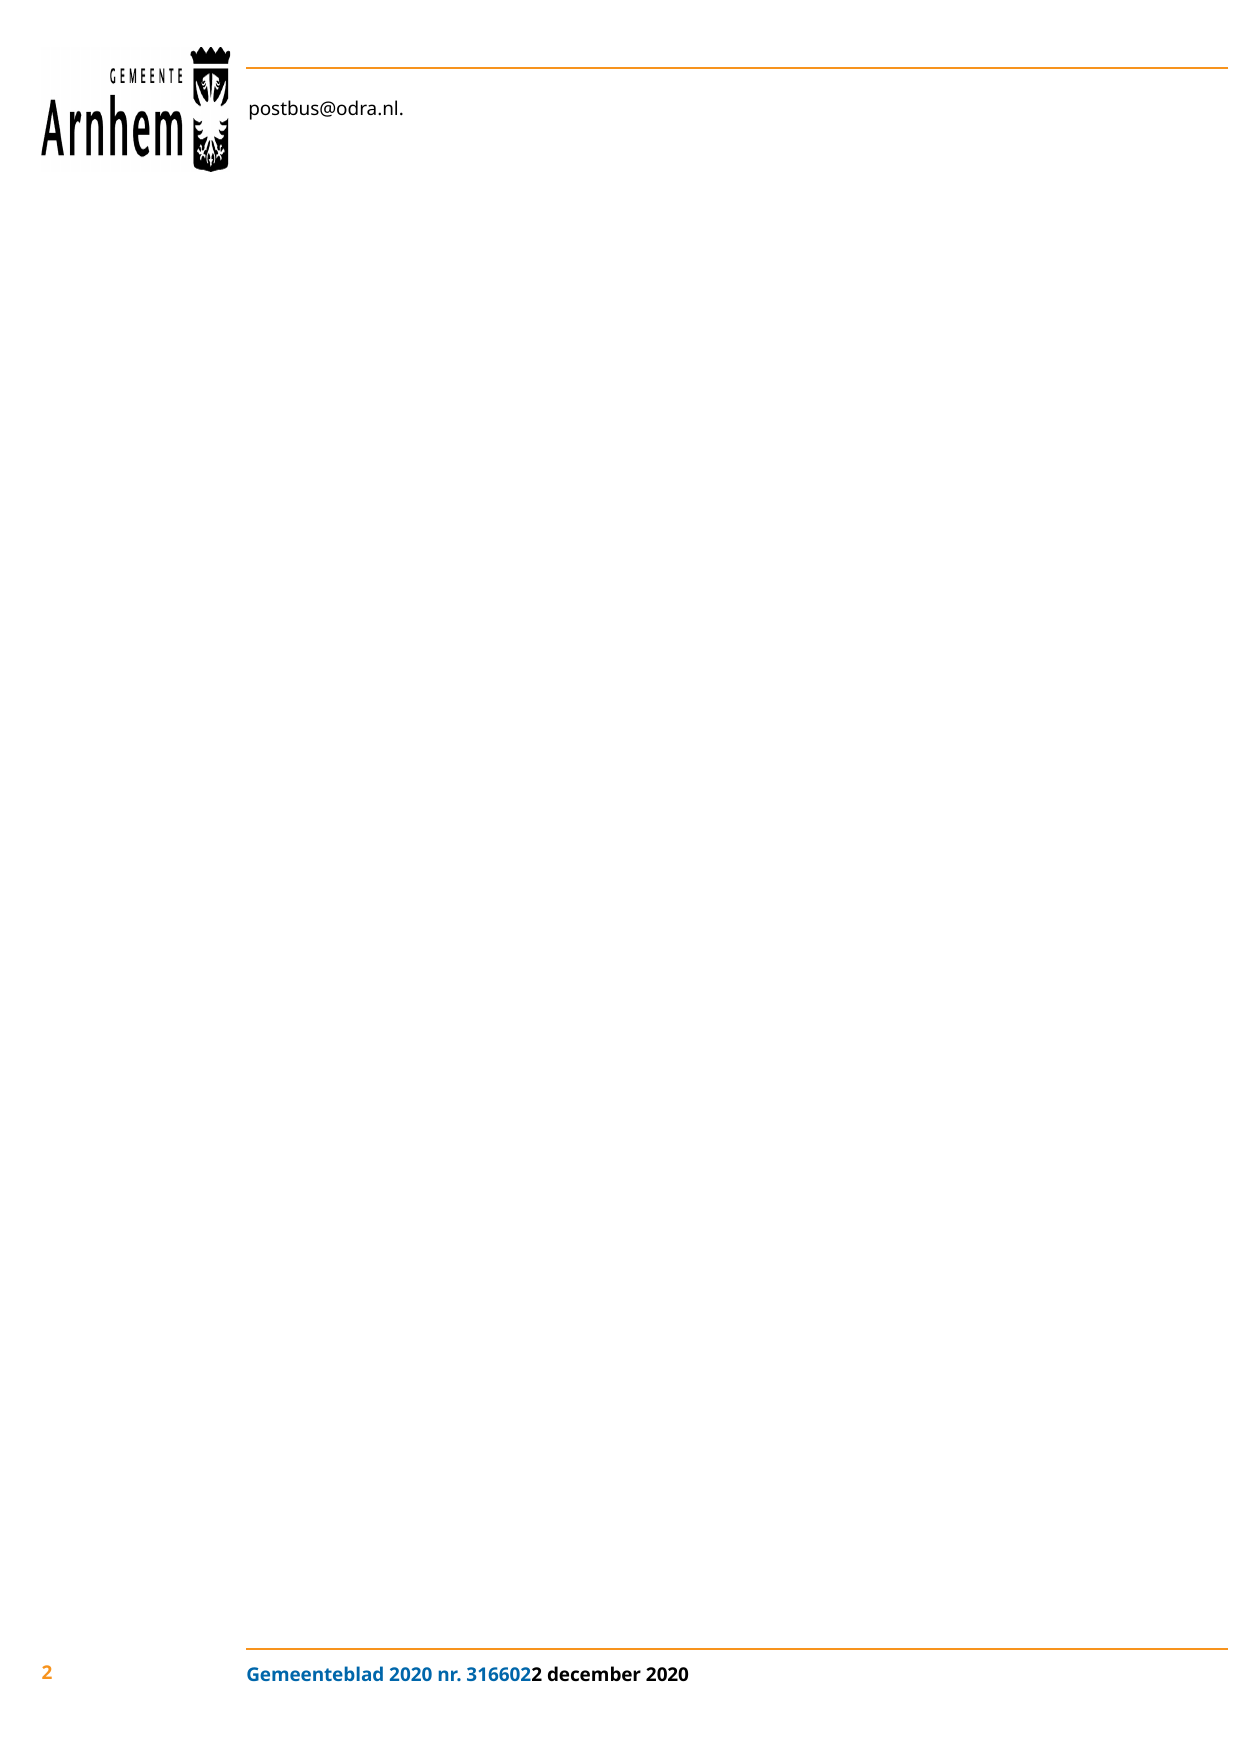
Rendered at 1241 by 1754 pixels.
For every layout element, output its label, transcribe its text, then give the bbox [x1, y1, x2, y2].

picture [41, 47, 231, 172]
text postbus@odra.nl. [248, 95, 1152, 121]
